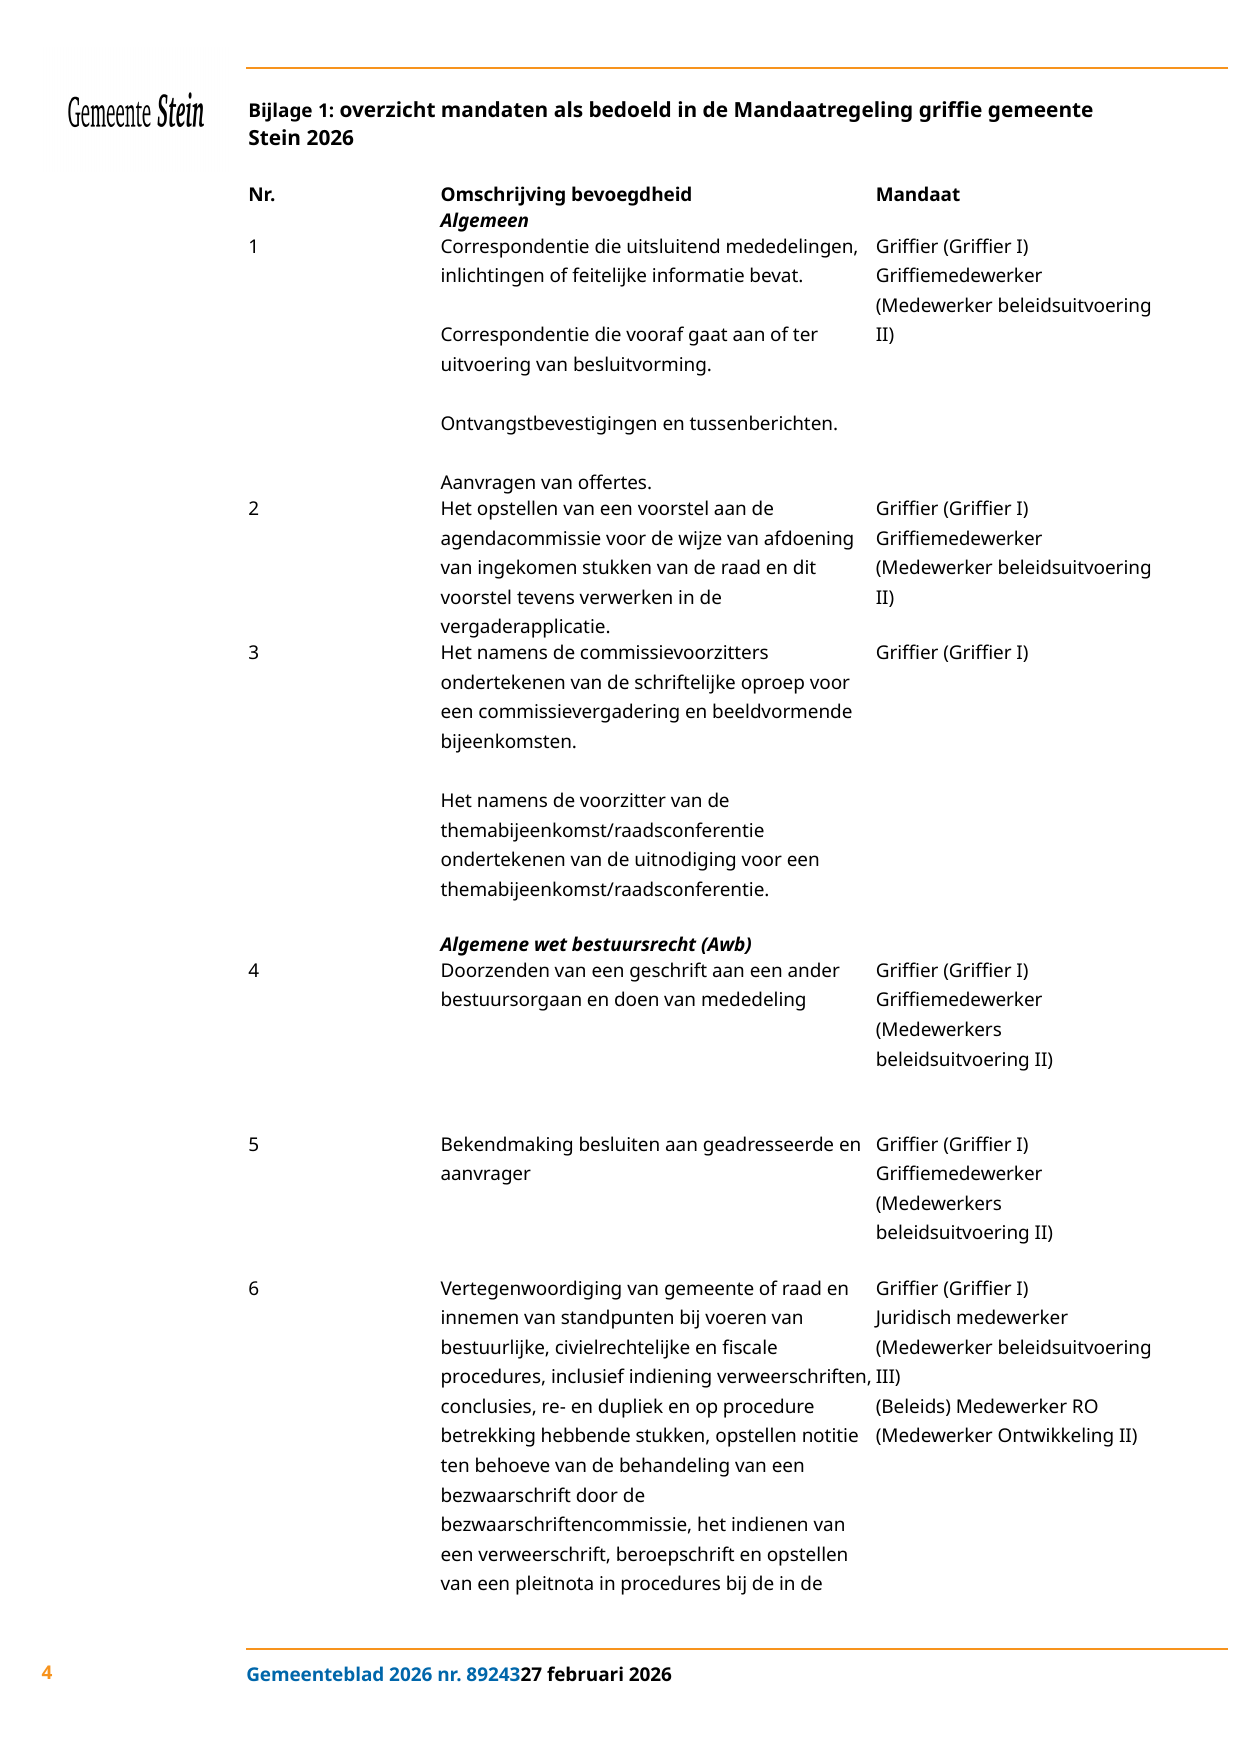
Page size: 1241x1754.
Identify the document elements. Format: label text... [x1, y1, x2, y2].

table_cell [248, 207, 440, 233]
table_cell [248, 931, 440, 957]
table_cell 3 [248, 639, 440, 931]
table_cell 6 [248, 1275, 440, 1596]
table_cell Algemene wet bestuursrecht (Awb) [440, 931, 876, 957]
table_cell 2 [248, 495, 440, 639]
table_cell Algemeen [440, 207, 876, 233]
picture [41, 47, 231, 172]
table_cell Het opstellen van een voorstel aan de agendacommissie voor de wijze van afdoening van ingekomen stukken van de raad en dit voorstel tevens verwerken in de vergaderapplicatie. [440, 495, 876, 639]
table_cell Griffier (Griffier I) [876, 639, 1152, 931]
table_cell Griffier (Griffier I) Griffiemedewerker (Medewerkers beleidsuitvoering II) [876, 957, 1152, 1131]
table_cell [876, 931, 1152, 957]
table_cell Het namens de commissievoorzitters ondertekenen van de schriftelijke oproep voor een commissievergadering en beeldvormende bijeenkomsten. Het namens de voorzitter van de themabijeenkomst/raadsconferentie ondertekenen van de uitnodiging voor een themabijeenkomst/raadsconferentie. [440, 639, 876, 931]
table_header Mandaat [876, 181, 1152, 207]
table_cell Griffier (Griffier I) Juridisch medewerker (Medewerker beleidsuitvoering III) (Beleids) Medewerker RO (Medewerker Ontwikkeling II) [876, 1275, 1152, 1596]
table_cell Griffier (Griffier I) Griffiemedewerker (Medewerker beleidsuitvoering II) [876, 233, 1152, 495]
table_cell [876, 207, 1152, 233]
text Bijlage 1: overzicht mandaten als bedoeld in de Mandaatregeling griffie gemeente Stein 2026 [248, 95, 1152, 152]
table_cell Griffier (Griffier I) Griffiemedewerker (Medewerkers beleidsuitvoering II) [876, 1131, 1152, 1275]
table_cell 1 [248, 233, 440, 495]
table_cell Griffier (Griffier I) Griffiemedewerker (Medewerker beleidsuitvoering II) [876, 495, 1152, 639]
table_cell 4 [248, 957, 440, 1131]
table_header Omschrijving bevoegdheid [440, 181, 876, 207]
table_cell Doorzenden van een geschrift aan een ander bestuursorgaan en doen van mededeling [440, 957, 876, 1131]
table_cell Correspondentie die uitsluitend mededelingen, inlichtingen of feitelijke informatie bevat. Correspondentie die vooraf gaat aan of ter uitvoering van besluitvorming. Ontvangstbevestigingen en tussenberichten. Aanvragen van offertes. [440, 233, 876, 495]
table_header Nr. [248, 181, 440, 207]
table_cell 5 [248, 1131, 440, 1275]
table_cell Vertegenwoordiging van gemeente of raad en innemen van standpunten bij voeren van bestuurlijke, civielrechtelijke en fiscale procedures, inclusief indiening verweerschriften, conclusies, re- en dupliek en op procedure betrekking hebbende stukken, opstellen notitie ten behoeve van de behandeling van een bezwaarschrift door de bezwaarschriftencommissie, het indienen van een verweerschrift, beroepschrift en opstellen van een pleitnota in procedures bij de in de [440, 1275, 876, 1596]
table_cell Bekendmaking besluiten aan geadresseerde en aanvrager [440, 1131, 876, 1275]
